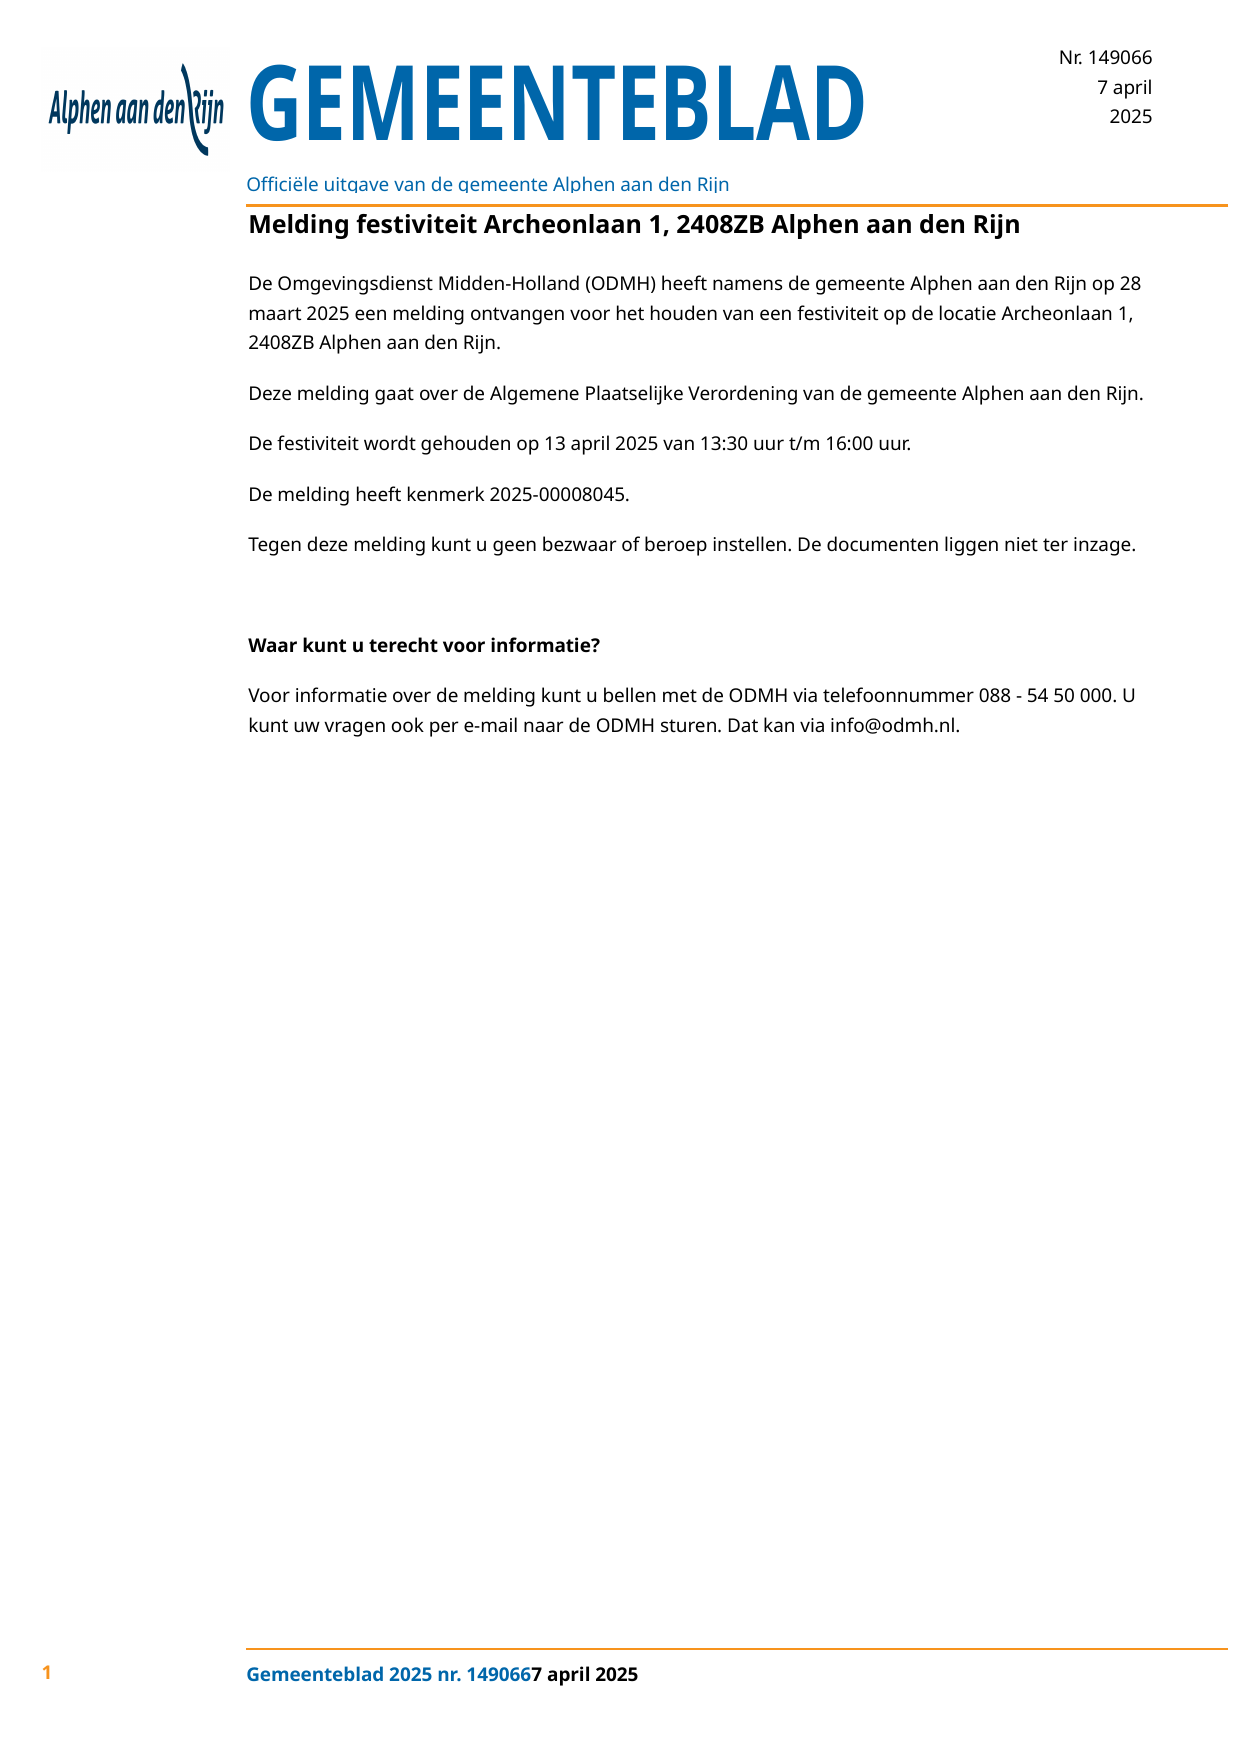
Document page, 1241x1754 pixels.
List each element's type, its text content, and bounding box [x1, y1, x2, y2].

text Melding festiviteit Archeonlaan 1, 2408ZB Alphen aan den Rijn [248, 207, 1152, 241]
text De Omgevingsdienst Midden-Holland (ODMH) heeft namens de gemeente Alphen aan den Rijn op 28 maart 2025 een melding ontvangen voor het houden van een festiviteit op de locatie Archeonlaan 1, 2408ZB Alphen aan den Rijn. [248, 270, 1152, 355]
text Tegen deze melding kunt u geen bezwaar of beroep instellen. De documenten liggen niet ter inzage. [248, 531, 1152, 557]
text Deze melding gaat over de Algemene Plaatselijke Verordening van de gemeente Alphen aan den Rijn. [248, 380, 1152, 406]
text Waar kunt u terecht voor informatie? [248, 632, 1152, 658]
text Voor informatie over de melding kunt u bellen met de ODMH via telefoonnummer 088 - 54 50 000. U kunt uw vragen ook per e-mail naar de ODMH sturen. Dat kan via info@odmh.nl. [248, 682, 1152, 738]
text De melding heeft kenmerk 2025-00008045. [248, 481, 1152, 506]
text De festiviteit wordt gehouden op 13 april 2025 van 13:30 uur t/m 16:00 uur. [248, 430, 1152, 456]
picture [41, 47, 231, 172]
